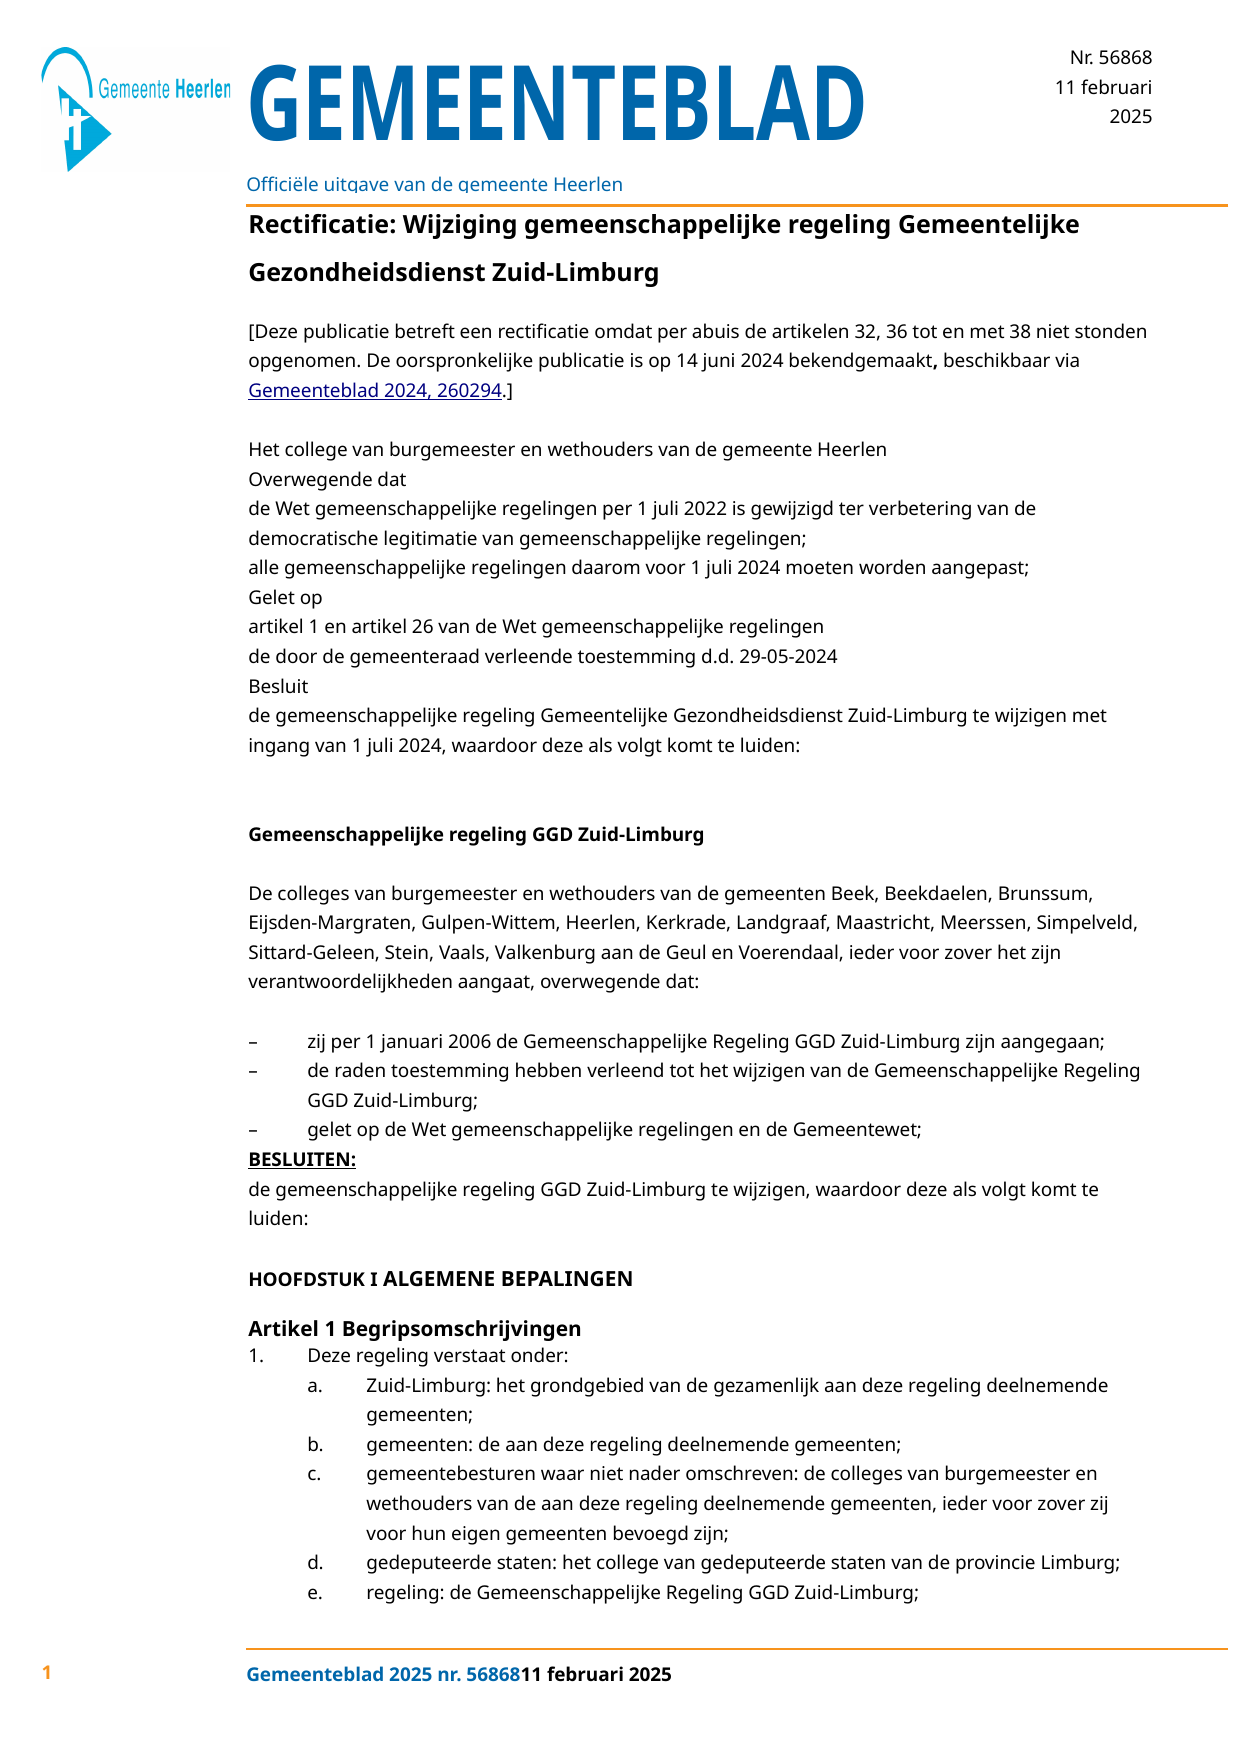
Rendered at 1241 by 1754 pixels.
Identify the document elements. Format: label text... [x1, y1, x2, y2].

text Besluit [248, 673, 1152, 699]
list Deze regeling verstaat onder: [248, 1342, 1152, 1368]
text HOOFDSTUK I ALGEMENE BEPALINGEN [248, 1264, 1152, 1293]
text Rectificatie: Wijziging gemeenschappelijke regeling Gemeentelijke Gezondheidsdienst Zuid-Limburg [248, 207, 1152, 288]
list gedeputeerde staten: het college van gedeputeerde staten van de provincie Limburg; [307, 1549, 1152, 1575]
text de gemeenschappelijke regeling GGD Zuid-Limburg te wijzigen, waardoor deze als volgt komt te luiden: [248, 1176, 1152, 1231]
picture [41, 47, 59, 70]
list regeling: de Gemeenschappelijke Regeling GGD Zuid-Limburg; [307, 1579, 1152, 1605]
text BESLUITEN: [248, 1146, 1152, 1172]
text [Deze publicatie betreft een rectificatie omdat per abuis de artikelen 32, 36 tot en met 38 niet stonden opgenomen. De oorspronkelijke publicatie is op 14 juni 2024 bekendgemaakt, beschikbaar via Gemeenteblad 2024, 260294.] [248, 318, 1152, 403]
list Zuid-Limburg: het grondgebied van de gezamenlijk aan deze regeling deelnemende gemeenten; [307, 1372, 1152, 1427]
text de door de gemeenteraad verleende toestemming d.d. 29-05-2024 [248, 643, 1152, 669]
text Het college van burgemeester en wethouders van de gemeente Heerlen [248, 436, 1152, 462]
text Gelet op [248, 584, 1152, 610]
text de gemeenschappelijke regeling Gemeentelijke Gezondheidsdienst Zuid-Limburg te wijzigen met ingang van 1 juli 2024, waardoor deze als volgt komt te luiden: [248, 702, 1152, 758]
text Gemeenschappelijke regeling GGD Zuid-Limburg [248, 821, 1152, 847]
list gemeenten: de aan deze regeling deelnemende gemeenten; [307, 1431, 1152, 1457]
picture [41, 47, 231, 172]
list gemeentebesturen waar niet nader omschreven: de colleges van burgemeester en wethouders van de aan deze regeling deelnemende gemeenten, ieder voor zover zij voor hun eigen gemeenten bevoegd zijn; [307, 1461, 1152, 1546]
text alle gemeenschappelijke regelingen daarom voor 1 juli 2024 moeten worden aangepast; [248, 554, 1152, 580]
list gelet op de Wet gemeenschappelijke regelingen en de Gemeentewet; [248, 1117, 1152, 1142]
list zij per 1 januari 2006 de Gemeenschappelijke Regeling GGD Zuid-Limburg zijn aangegaan; [248, 1028, 1152, 1054]
text artikel 1 en artikel 26 van de Wet gemeenschappelijke regelingen [248, 614, 1152, 639]
list de raden toestemming hebben verleend tot het wijzigen van de Gemeenschappelijke Regeling GGD Zuid-Limburg; [248, 1057, 1152, 1113]
text De colleges van burgemeester en wethouders van de gemeenten Beek, Beekdaelen, Brunssum, Eijsden-Margraten, Gulpen-Wittem, Heerlen, Kerkrade, Landgraaf, Maastricht, Meerssen, Simpelveld, Sittard-Geleen, Stein, Vaals, Valkenburg aan de Geul en Voerendaal, ieder voor zover het zijn verantwoordelijkheden aangaat, overwegende dat: [248, 880, 1152, 994]
text Overwegende dat [248, 466, 1152, 492]
text Artikel 1 Begripsomschrijvingen [248, 1314, 1152, 1342]
text de Wet gemeenschappelijke regelingen per 1 juli 2022 is gewijzigd ter verbetering van de democratische legitimatie van gemeenschappelijke regelingen; [248, 495, 1152, 551]
